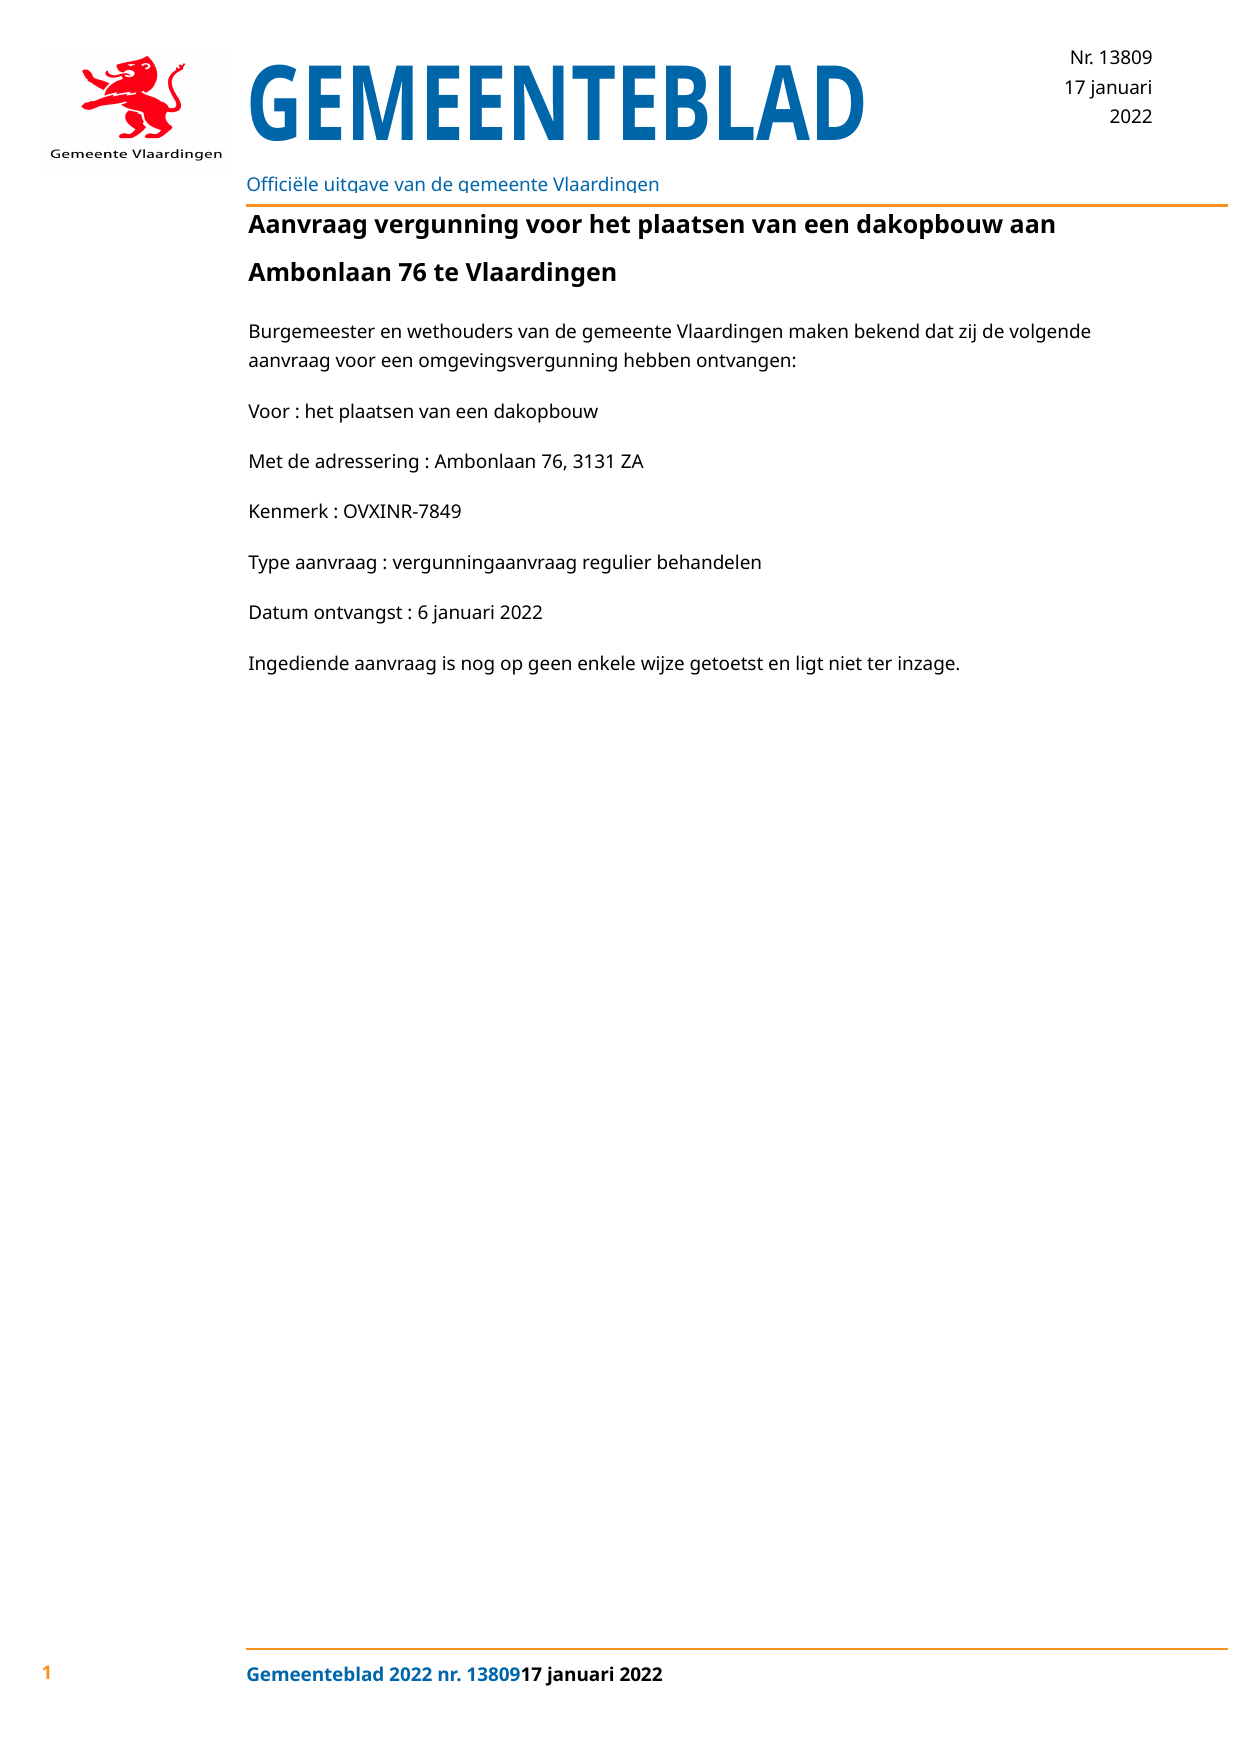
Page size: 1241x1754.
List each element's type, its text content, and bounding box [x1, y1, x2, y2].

picture [41, 47, 231, 172]
text Kenmerk : OVXINR-7849 [248, 499, 1152, 524]
text Burgemeester en wethouders van de gemeente Vlaardingen maken bekend dat zij de volgende aanvraag voor een omgevingsvergunning hebben ontvangen: [248, 318, 1152, 373]
text Ingediende aanvraag is nog op geen enkele wijze getoetst en ligt niet ter inzage. [248, 650, 1152, 676]
text Voor : het plaatsen van een dakopbouw [248, 398, 1152, 424]
text Aanvraag vergunning voor het plaatsen van een dakopbouw aan Ambonlaan 76 te Vlaardingen [248, 207, 1152, 288]
text Met de adressering : Ambonlaan 76, 3131 ZA [248, 448, 1152, 474]
text Datum ontvangst : 6 januari 2022 [248, 599, 1152, 625]
text Type aanvraag : vergunningaanvraag regulier behandelen [248, 549, 1152, 575]
